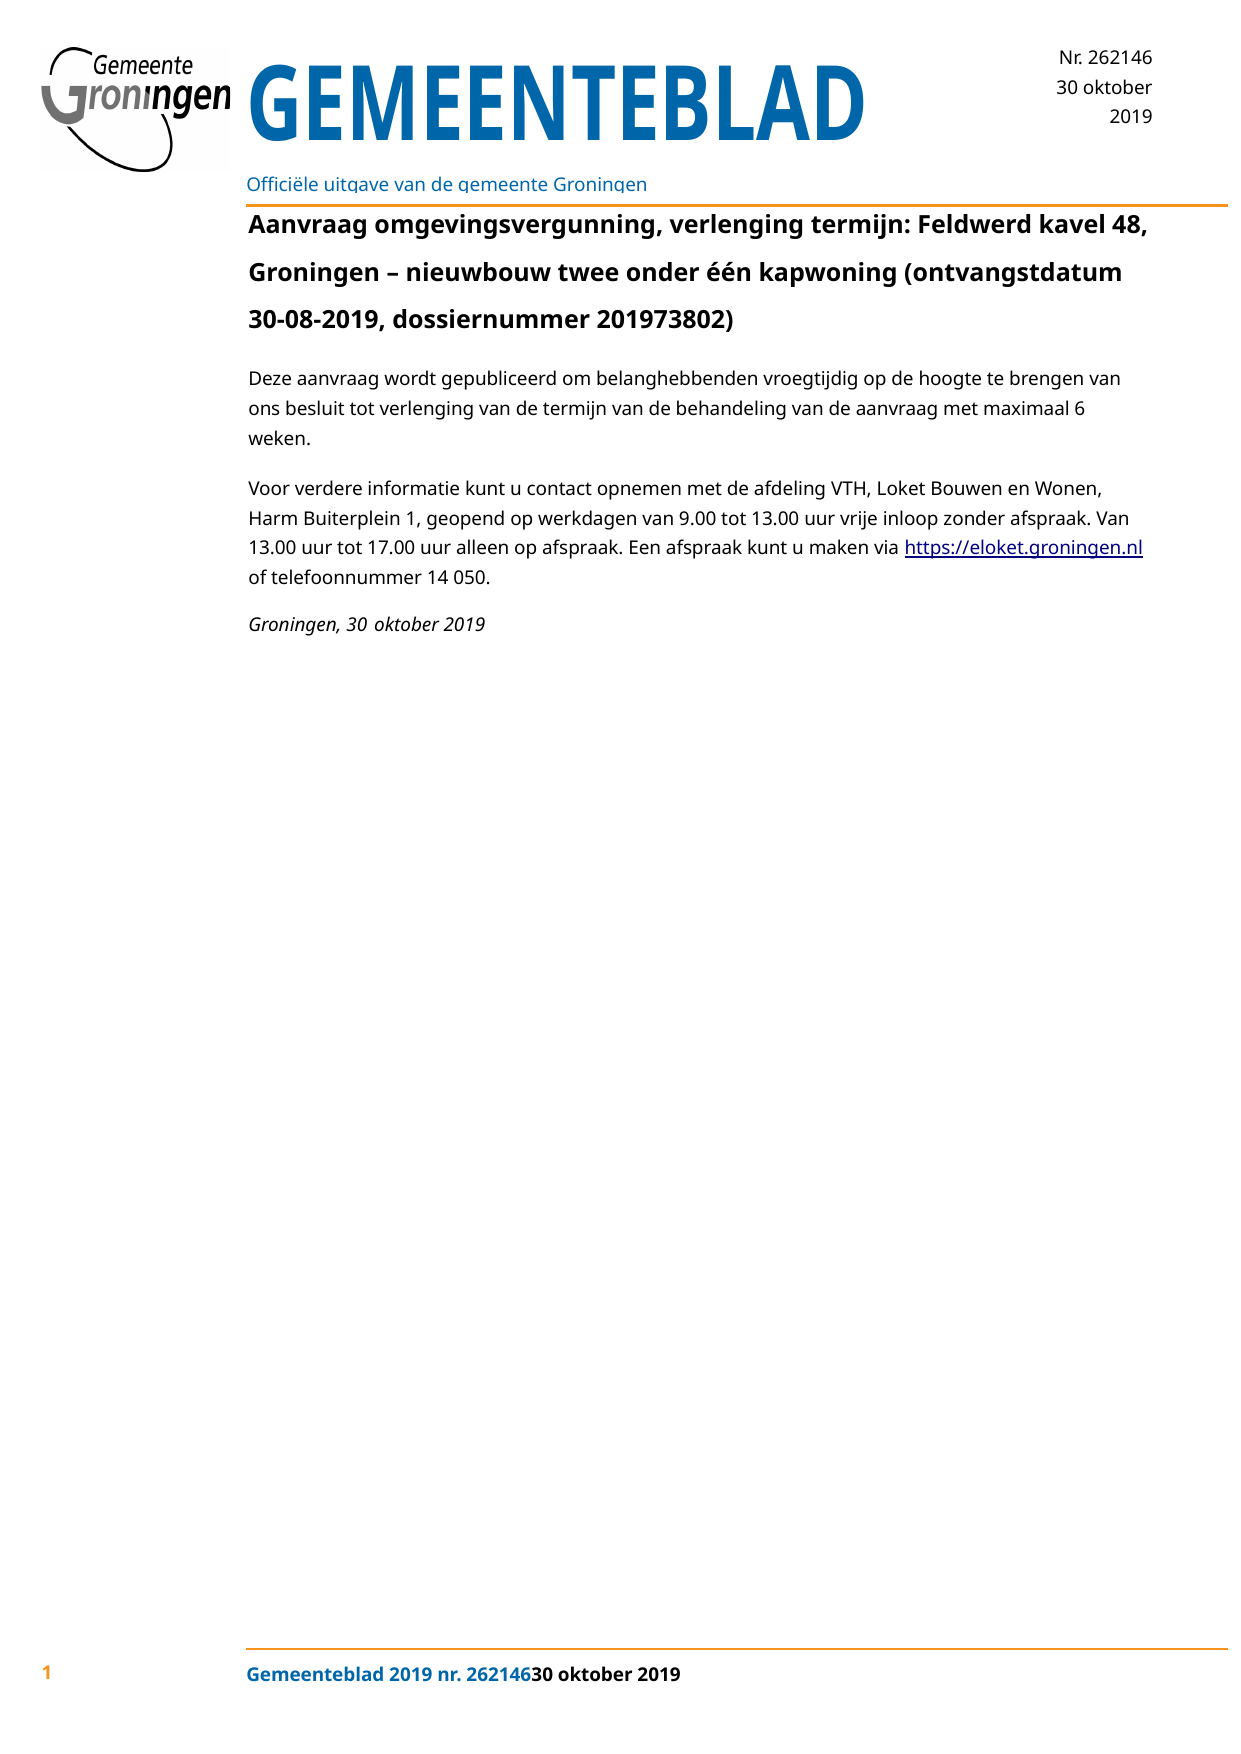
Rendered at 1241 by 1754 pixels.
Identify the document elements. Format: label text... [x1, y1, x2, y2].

text Aanvraag omgevingsvergunning, verlenging termijn: Feldwerd kavel 48, Groningen – nieuwbouw twee onder één kapwoning (ontvangstdatum 30-08-2019, dossiernummer 201973802) [248, 207, 1152, 336]
text Groningen, 30 oktober 2019 [248, 612, 1152, 637]
text Deze aanvraag wordt gepubliceerd om belanghebbenden vroegtijdig op de hoogte te brengen van ons besluit tot verlenging van de termijn van de behandeling van de aanvraag met maximaal 6 weken. [248, 366, 1152, 450]
picture [41, 47, 231, 172]
text Voor verdere informatie kunt u contact opnemen met de afdeling VTH, Loket Bouwen en Wonen, Harm Buiterplein 1, geopend op werkdagen van 9.00 tot 13.00 uur vrije inloop zonder afspraak. Van 13.00 uur tot 17.00 uur alleen op afspraak. Een afspraak kunt u maken via https://eloket.groningen.nl of telefoonnummer 14 050. [248, 475, 1152, 589]
